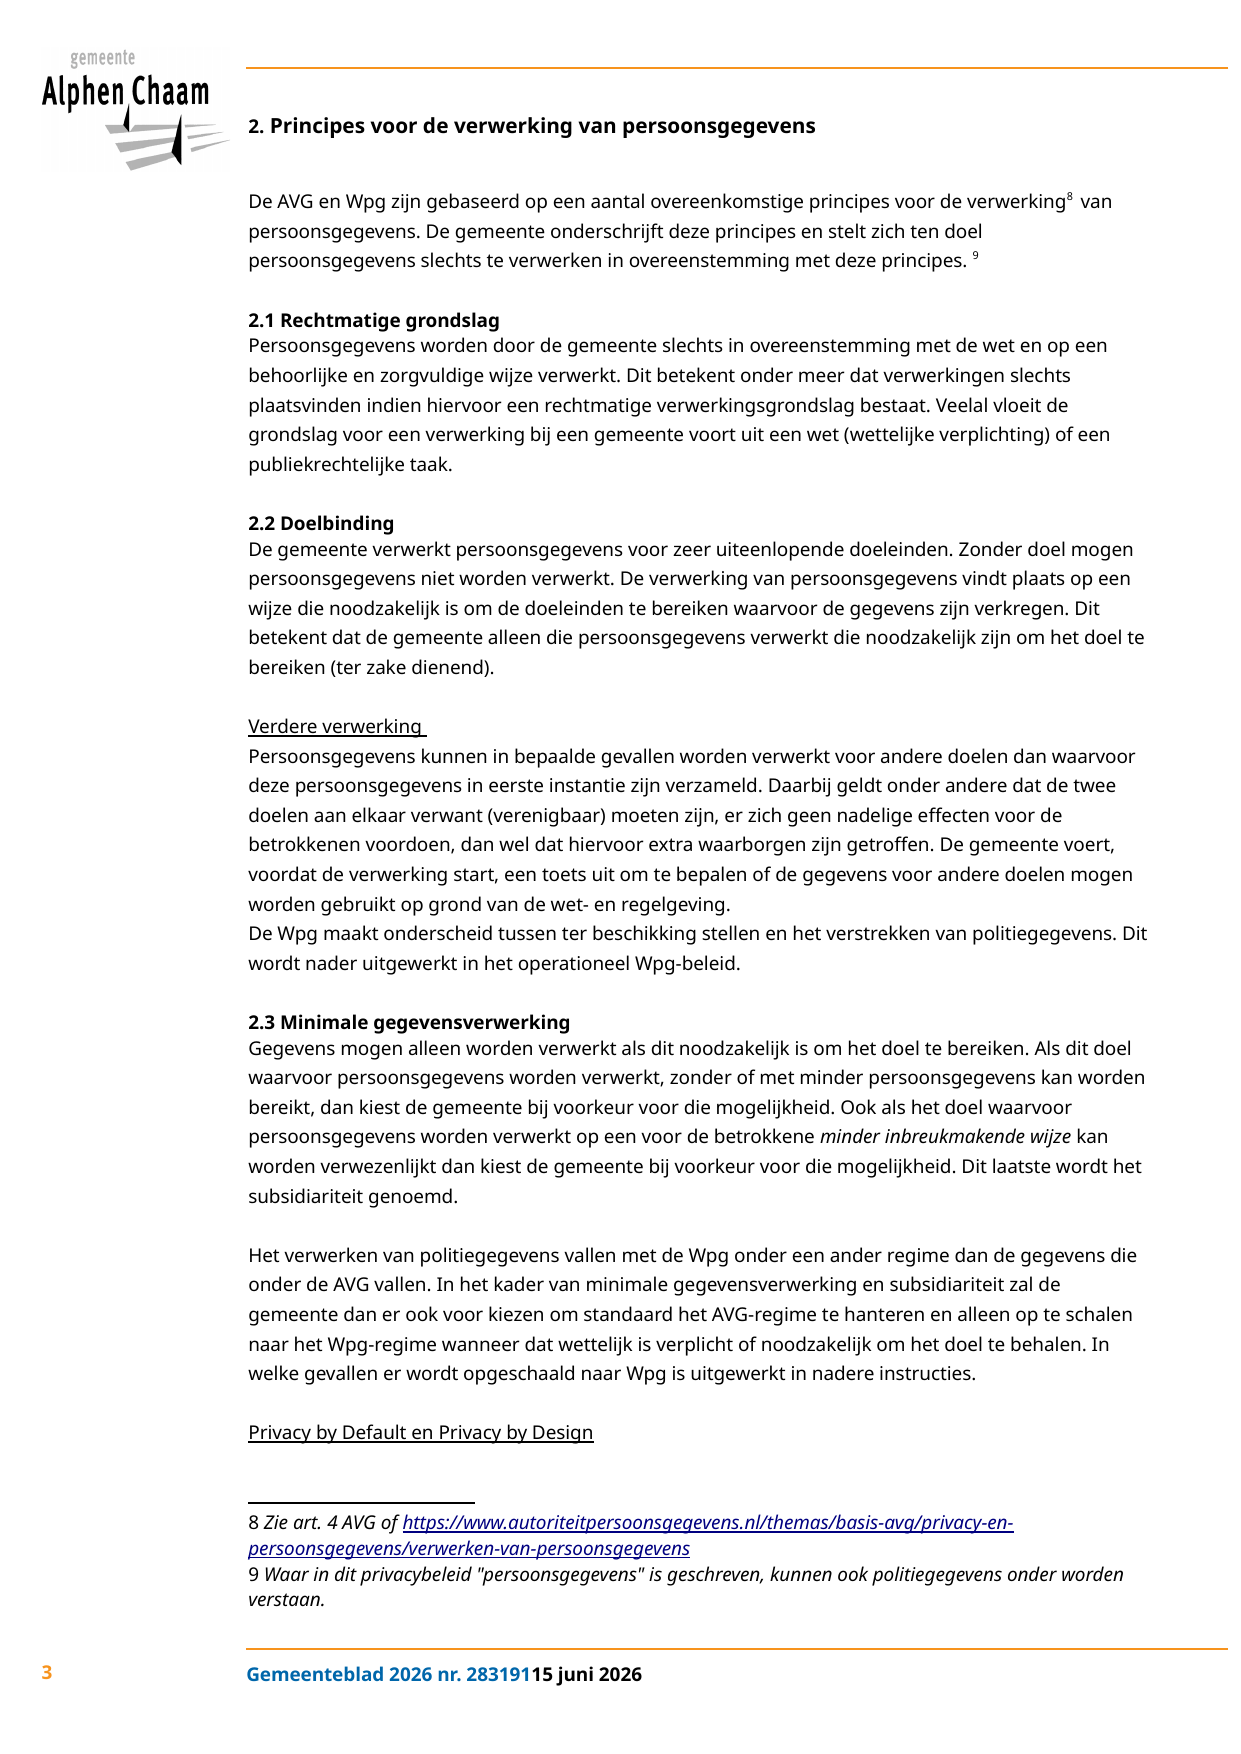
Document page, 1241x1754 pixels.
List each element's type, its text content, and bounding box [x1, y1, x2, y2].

text De AVG en Wpg zijn gebaseerd op een aantal overeenkomstige principes voor de verwerking van persoonsgegevens. De gemeente onderschrijft deze principes en stelt zich ten doel persoonsgegevens slechts te verwerken in overeenstemming met deze principes. [248, 188, 1152, 273]
text Gegevens mogen alleen worden verwerkt als dit noodzakelijk is om het doel te bereiken. Als dit doel waarvoor persoonsgegevens worden verwerkt, zonder of met minder persoonsgegevens kan worden bereikt, dan kiest de gemeente bij voorkeur voor die mogelijkheid. Ook als het doel waarvoor persoonsgegevens worden verwerkt op een voor de betrokkene minder inbreukmakende wijze kan worden verwezenlijkt dan kiest de gemeente bij voorkeur voor die mogelijkheid. Dit laatste wordt het subsidiariteit genoemd. [248, 1035, 1152, 1208]
text De Wpg maakt onderscheid tussen ter beschikking stellen en het verstrekken van politiegegevens. Dit wordt nader uitgewerkt in het operationeel Wpg-beleid. [248, 920, 1152, 976]
text Persoonsgegevens worden door de gemeente slechts in overeenstemming met de wet en op een behoorlijke en zorgvuldige wijze verwerkt. Dit betekent onder meer dat verwerkingen slechts plaatsvinden indien hiervoor een rechtmatige verwerkingsgrondslag bestaat. Veelal vloeit de grondslag voor een verwerking bij een gemeente voort uit een wet (wettelijke verplichting) of een publiekrechtelijke taak. [248, 333, 1152, 477]
text 2.2 Doelbinding [248, 510, 1152, 536]
text Privacy by Default en Privacy by Design [248, 1419, 1152, 1445]
text Waar in dit privacybeleid "persoonsgegevens" is geschreven, kunnen ook politiegegevens onder worden verstaan. [248, 1561, 1152, 1612]
text Persoonsgegevens kunnen in bepaalde gevallen worden verwerkt voor andere doelen dan waarvoor deze persoonsgegevens in eerste instantie zijn verzameld. Daarbij geldt onder andere dat de twee doelen aan elkaar verwant (verenigbaar) moeten zijn, er zich geen nadelige effecten voor de betrokkenen voordoen, dan wel dat hiervoor extra waarborgen zijn getroffen. De gemeente voert, voordat de verwerking start, een toets uit om te bepalen of de gegevens voor andere doelen mogen worden gebruikt op grond van de wet- en regelgeving. [248, 743, 1152, 917]
text De gemeente verwerkt persoonsgegevens voor zeer uiteenlopende doeleinden. Zonder doel mogen persoonsgegevens niet worden verwerkt. De verwerking van persoonsgegevens vindt plaats op een wijze die noodzakelijk is om de doeleinden te bereiken waarvoor de gegevens zijn verkregen. Dit betekent dat de gemeente alleen die persoonsgegevens verwerkt die noodzakelijk zijn om het doel te bereiken (ter zake dienend). [248, 536, 1152, 680]
text Verdere verwerking [248, 713, 1152, 739]
text Zie art. 4 AVG of https://www.autoriteitpersoonsgegevens.nl/themas/basis-avg/privacy-en-persoonsgegevens/verwerken-van-persoonsgegevens [248, 1509, 1152, 1561]
text Het verwerken van politiegegevens vallen met de Wpg onder een ander regime dan de gegevens die onder de AVG vallen. In het kader van minimale gegevensverwerking en subsidiariteit zal de gemeente dan er ook voor kiezen om standaard het AVG-regime te hanteren en alleen op te schalen naar het Wpg-regime wanneer dat wettelijk is verplicht of noodzakelijk om het doel te behalen. In welke gevallen er wordt opgeschaald naar Wpg is uitgewerkt in nadere instructies. [248, 1242, 1152, 1386]
text 2.3 Minimale gegevensverwerking [248, 1009, 1152, 1035]
text 2. Principes voor de verwerking van persoonsgegevens [248, 111, 1152, 139]
picture [41, 47, 231, 172]
text 2.1 Rechtmatige grondslag [248, 307, 1152, 333]
